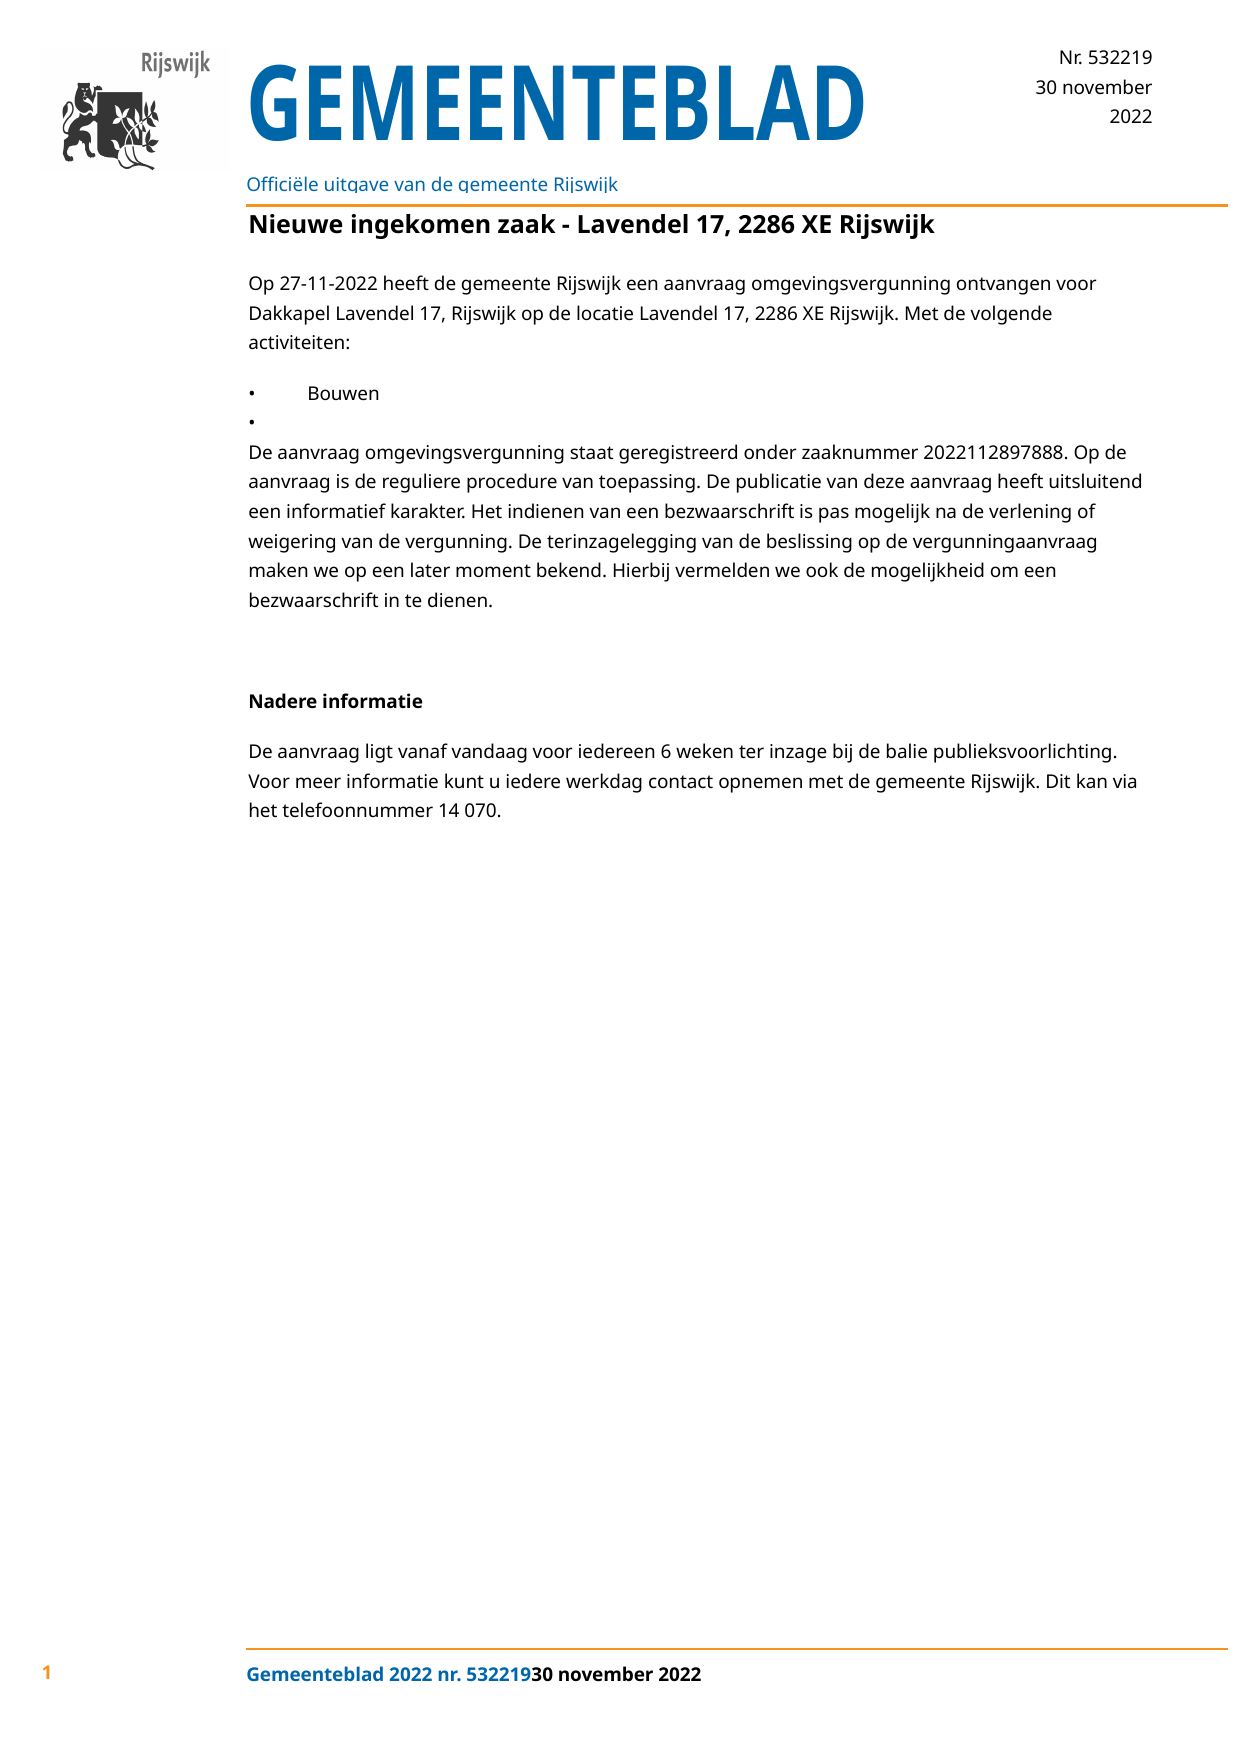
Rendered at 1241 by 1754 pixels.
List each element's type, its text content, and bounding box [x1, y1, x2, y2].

text Op 27-11-2022 heeft de gemeente Rijswijk een aanvraag omgevingsvergunning ontvangen voor Dakkapel Lavendel 17, Rijswijk op de locatie Lavendel 17, 2286 XE Rijswijk. Met de volgende activiteiten: [248, 270, 1152, 355]
text De aanvraag ligt vanaf vandaag voor iedereen 6 weken ter inzage bij de balie publieksvoorlichting. Voor meer informatie kunt u iedere werkdag contact opnemen met de gemeente Rijswijk. Dit kan via het telefoonnummer 14 070. [248, 738, 1152, 823]
picture [41, 47, 231, 172]
text Nadere informatie [248, 688, 1152, 713]
text De aanvraag omgevingsvergunning staat geregistreerd onder zaaknummer 2022112897888. Op de aanvraag is de reguliere procedure van toepassing. De publicatie van deze aanvraag heeft uitsluitend een informatief karakter. Het indienen van een bezwaarschrift is pas mogelijk na de verlening of weigering van de vergunning. De terinzagelegging van de beslissing op de vergunningaanvraag maken we op een later moment bekend. Hierbij vermelden we ook de mogelijkheid om een bezwaarschrift in te dienen. [248, 439, 1152, 613]
text Nieuwe ingekomen zaak - Lavendel 17, 2286 XE Rijswijk [248, 207, 1152, 241]
list Bouwen [248, 380, 1152, 406]
